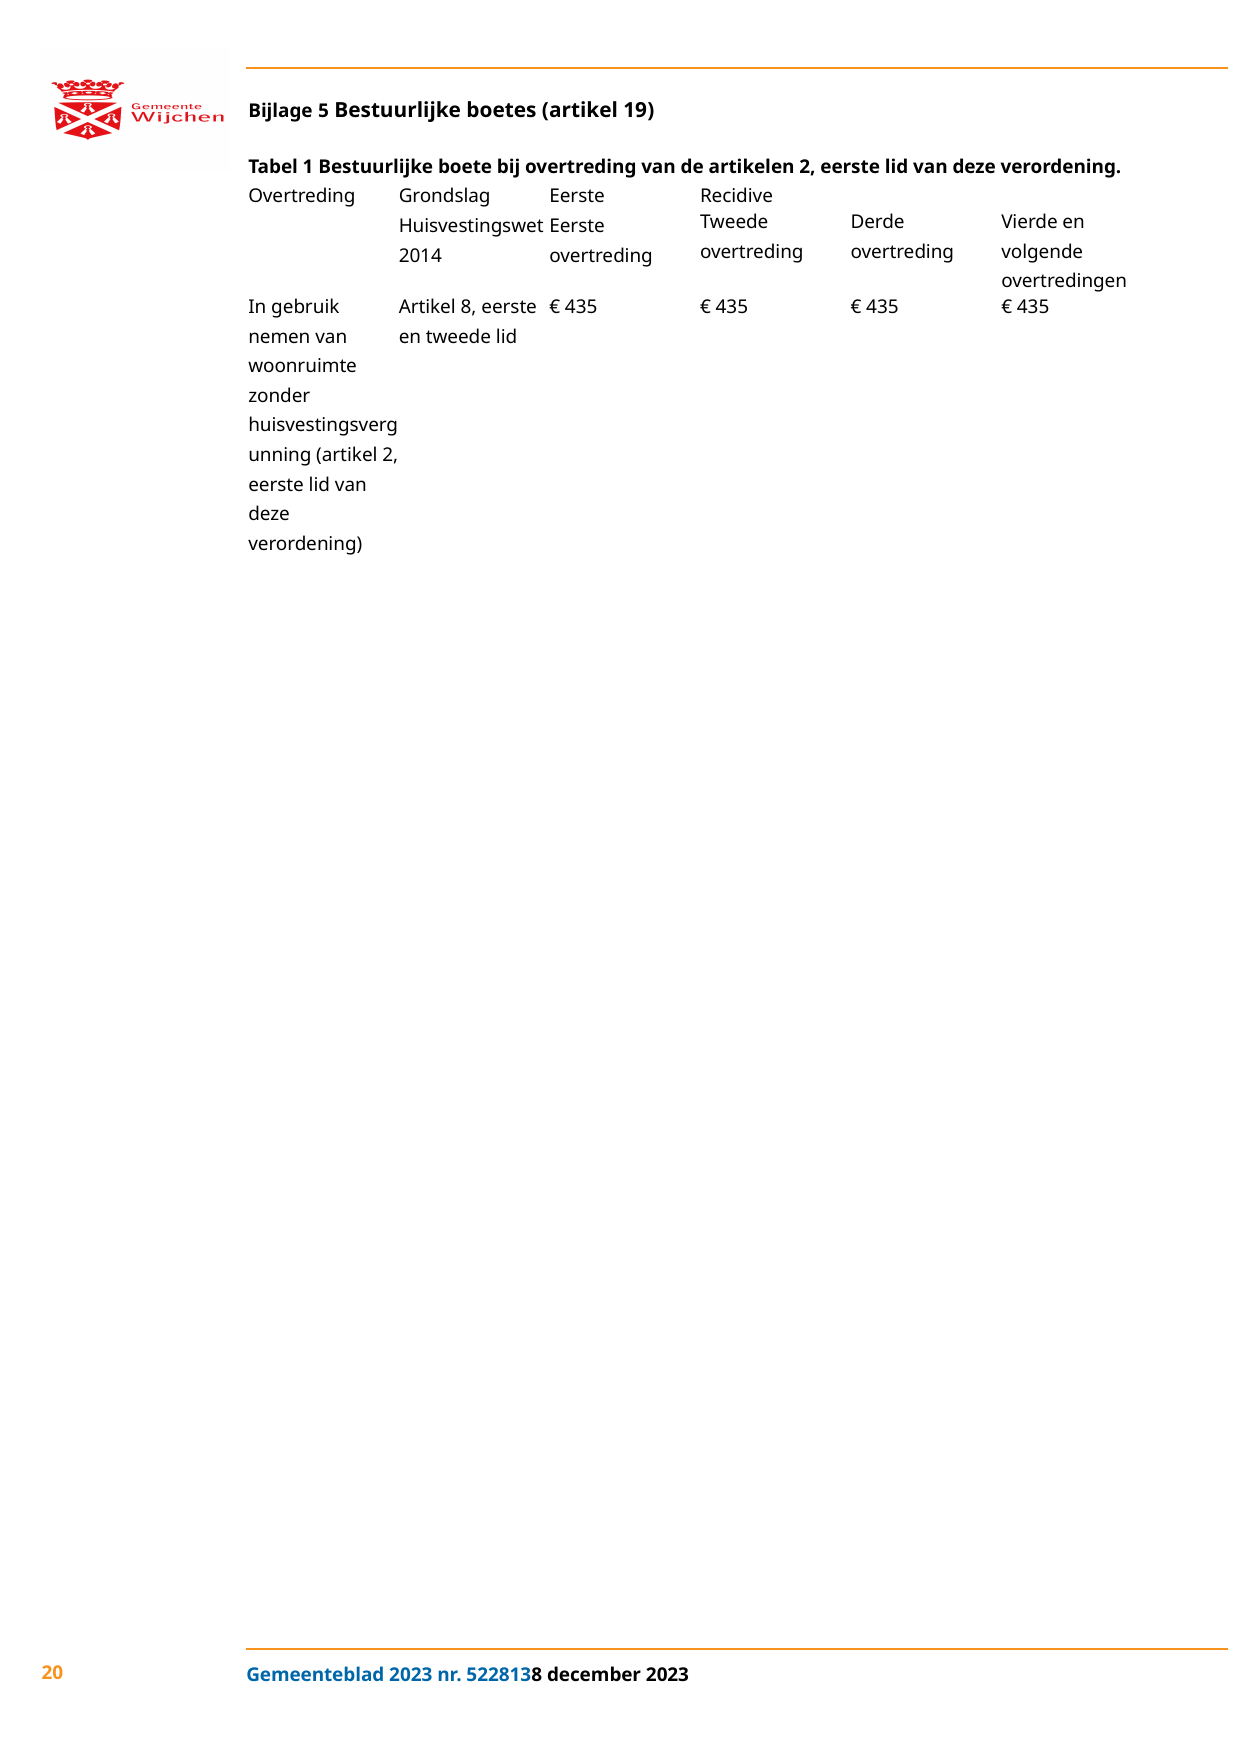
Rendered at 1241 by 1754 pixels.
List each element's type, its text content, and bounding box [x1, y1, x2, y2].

table_cell € 435 [1001, 293, 1152, 556]
table_cell Tweede overtreding [700, 208, 850, 293]
table_header Recidive [700, 183, 1152, 208]
text Tabel 1 Bestuurlijke boete bij overtreding van de artikelen 2, eerste lid van deze verordening. [248, 153, 1152, 179]
table_header Overtreding [248, 183, 398, 293]
picture [41, 47, 231, 172]
table_header Grondslag Huisvestingswet 2014 [399, 183, 549, 293]
table_cell In gebruik nemen van woonruimte zonder huisvestingsvergunning (artikel 2, eerste lid van deze verordening) [248, 293, 398, 556]
table_header Eerste Eerste overtreding [549, 183, 700, 293]
table_cell Vierde en volgende overtredingen [1001, 208, 1152, 293]
table_cell Derde overtreding [850, 208, 1001, 293]
table_cell € 435 [700, 293, 850, 556]
table_cell Artikel 8, eerste en tweede lid [399, 293, 549, 556]
text Bijlage 5 Bestuurlijke boetes (artikel 19) [248, 95, 1152, 123]
table_cell € 435 [549, 293, 700, 556]
table_cell € 435 [850, 293, 1001, 556]
